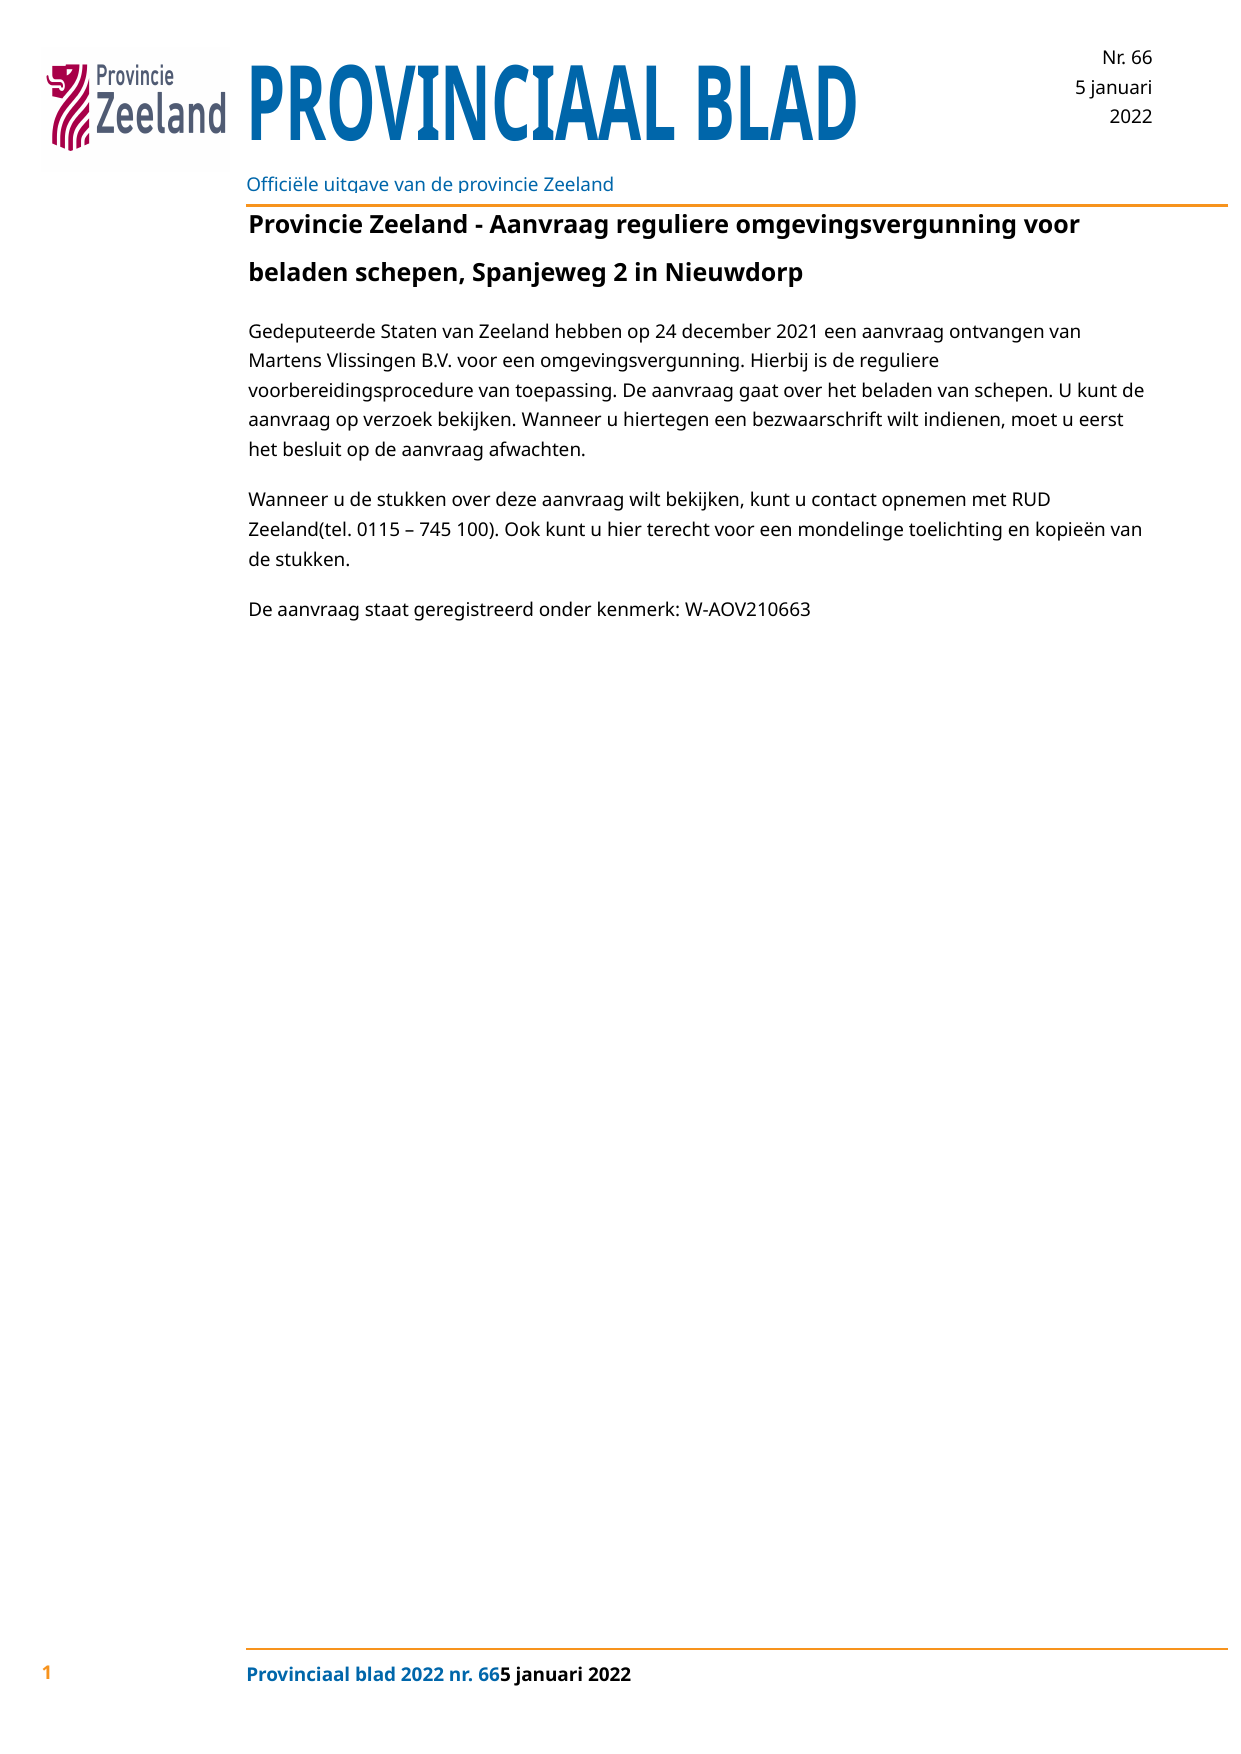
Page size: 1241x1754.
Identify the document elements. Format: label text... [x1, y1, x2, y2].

picture [41, 47, 231, 172]
text Provincie Zeeland - Aanvraag reguliere omgevingsvergunning voor beladen schepen, Spanjeweg 2 in Nieuwdorp [248, 207, 1152, 288]
text Gedeputeerde Staten van Zeeland hebben op 24 december 2021 een aanvraag ontvangen van Martens Vlissingen B.V. voor een omgevingsvergunning. Hierbij is de reguliere voorbereidingsprocedure van toepassing. De aanvraag gaat over het beladen van schepen. U kunt de aanvraag op verzoek bekijken. Wanneer u hiertegen een bezwaarschrift wilt indienen, moet u eerst het besluit op de aanvraag afwachten. [248, 318, 1152, 462]
text De aanvraag staat geregistreerd onder kenmerk: W-AOV210663 [248, 596, 1152, 622]
text Wanneer u de stukken over deze aanvraag wilt bekijken, kunt u contact opnemen met RUD Zeeland(tel. 0115 – 745 100). Ook kunt u hier terecht voor een mondelinge toelichting en kopieën van de stukken. [248, 487, 1152, 572]
